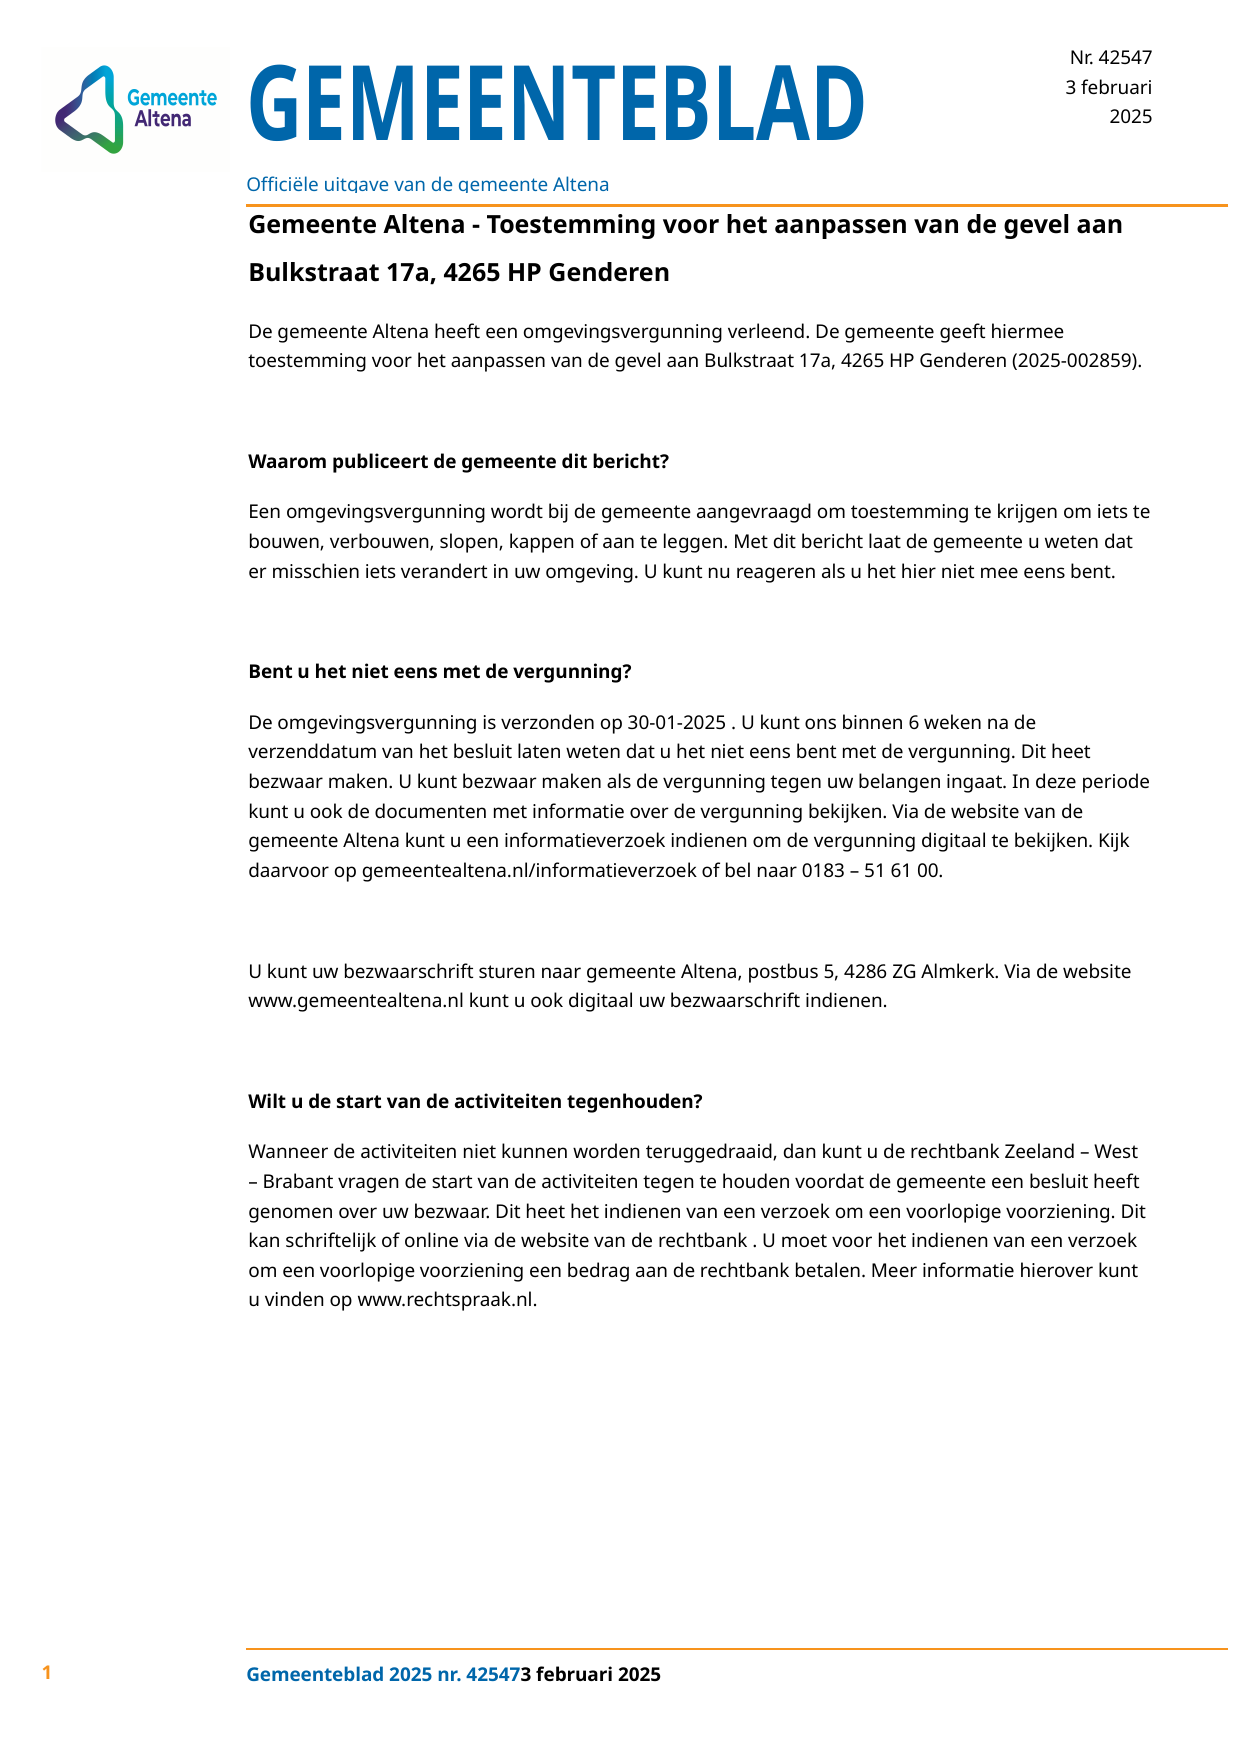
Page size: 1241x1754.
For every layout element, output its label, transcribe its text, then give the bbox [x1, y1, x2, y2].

text De omgevingsvergunning is verzonden op 30-01-2025 . U kunt ons binnen 6 weken na de verzenddatum van het besluit laten weten dat u het niet eens bent met de vergunning. Dit heet bezwaar maken. U kunt bezwaar maken als de vergunning tegen uw belangen ingaat. In deze periode kunt u ook de documenten met informatie over de vergunning bekijken. Via de website van de gemeente Altena kunt u een informatieverzoek indienen om de vergunning digitaal te bekijken. Kijk daarvoor op gemeentealtena.nl/informatieverzoek of bel naar 0183 – 51 61 00. [248, 709, 1152, 883]
text Wilt u de start van de activiteiten tegenhouden? [248, 1088, 1152, 1114]
text Een omgevingsvergunning wordt bij de gemeente aangevraagd om toestemming te krijgen om iets te bouwen, verbouwen, slopen, kappen of aan te leggen. Met dit bericht laat de gemeente u weten dat er misschien iets verandert in uw omgeving. U kunt nu reageren als u het hier niet mee eens bent. [248, 499, 1152, 584]
text De gemeente Altena heeft een omgevingsvergunning verleend. De gemeente geeft hiermee toestemming voor het aanpassen van de gevel aan Bulkstraat 17a, 4265 HP Genderen (2025-002859). [248, 318, 1152, 373]
text U kunt uw bezwaarschrift sturen naar gemeente Altena, postbus 5, 4286 ZG Almkerk. Via de website www.gemeentealtena.nl kunt u ook digitaal uw bezwaarschrift indienen. [248, 958, 1152, 1013]
text Gemeente Altena - Toestemming voor het aanpassen van de gevel aan Bulkstraat 17a, 4265 HP Genderen [248, 207, 1152, 288]
picture [41, 47, 231, 172]
text Waarom publiceert de gemeente dit bericht? [248, 448, 1152, 474]
text Wanneer de activiteiten niet kunnen worden teruggedraaid, dan kunt u de rechtbank Zeeland – West – Brabant vragen de start van de activiteiten tegen te houden voordat de gemeente een besluit heeft genomen over uw bezwaar. Dit heet het indienen van een verzoek om een voorlopige voorziening. Dit kan schriftelijk of online via de website van de rechtbank . U moet voor het indienen van een verzoek om een voorlopige voorziening een bedrag aan de rechtbank betalen. Meer informatie hierover kunt u vinden op www.rechtspraak.nl. [248, 1139, 1152, 1312]
text Bent u het niet eens met de vergunning? [248, 659, 1152, 684]
